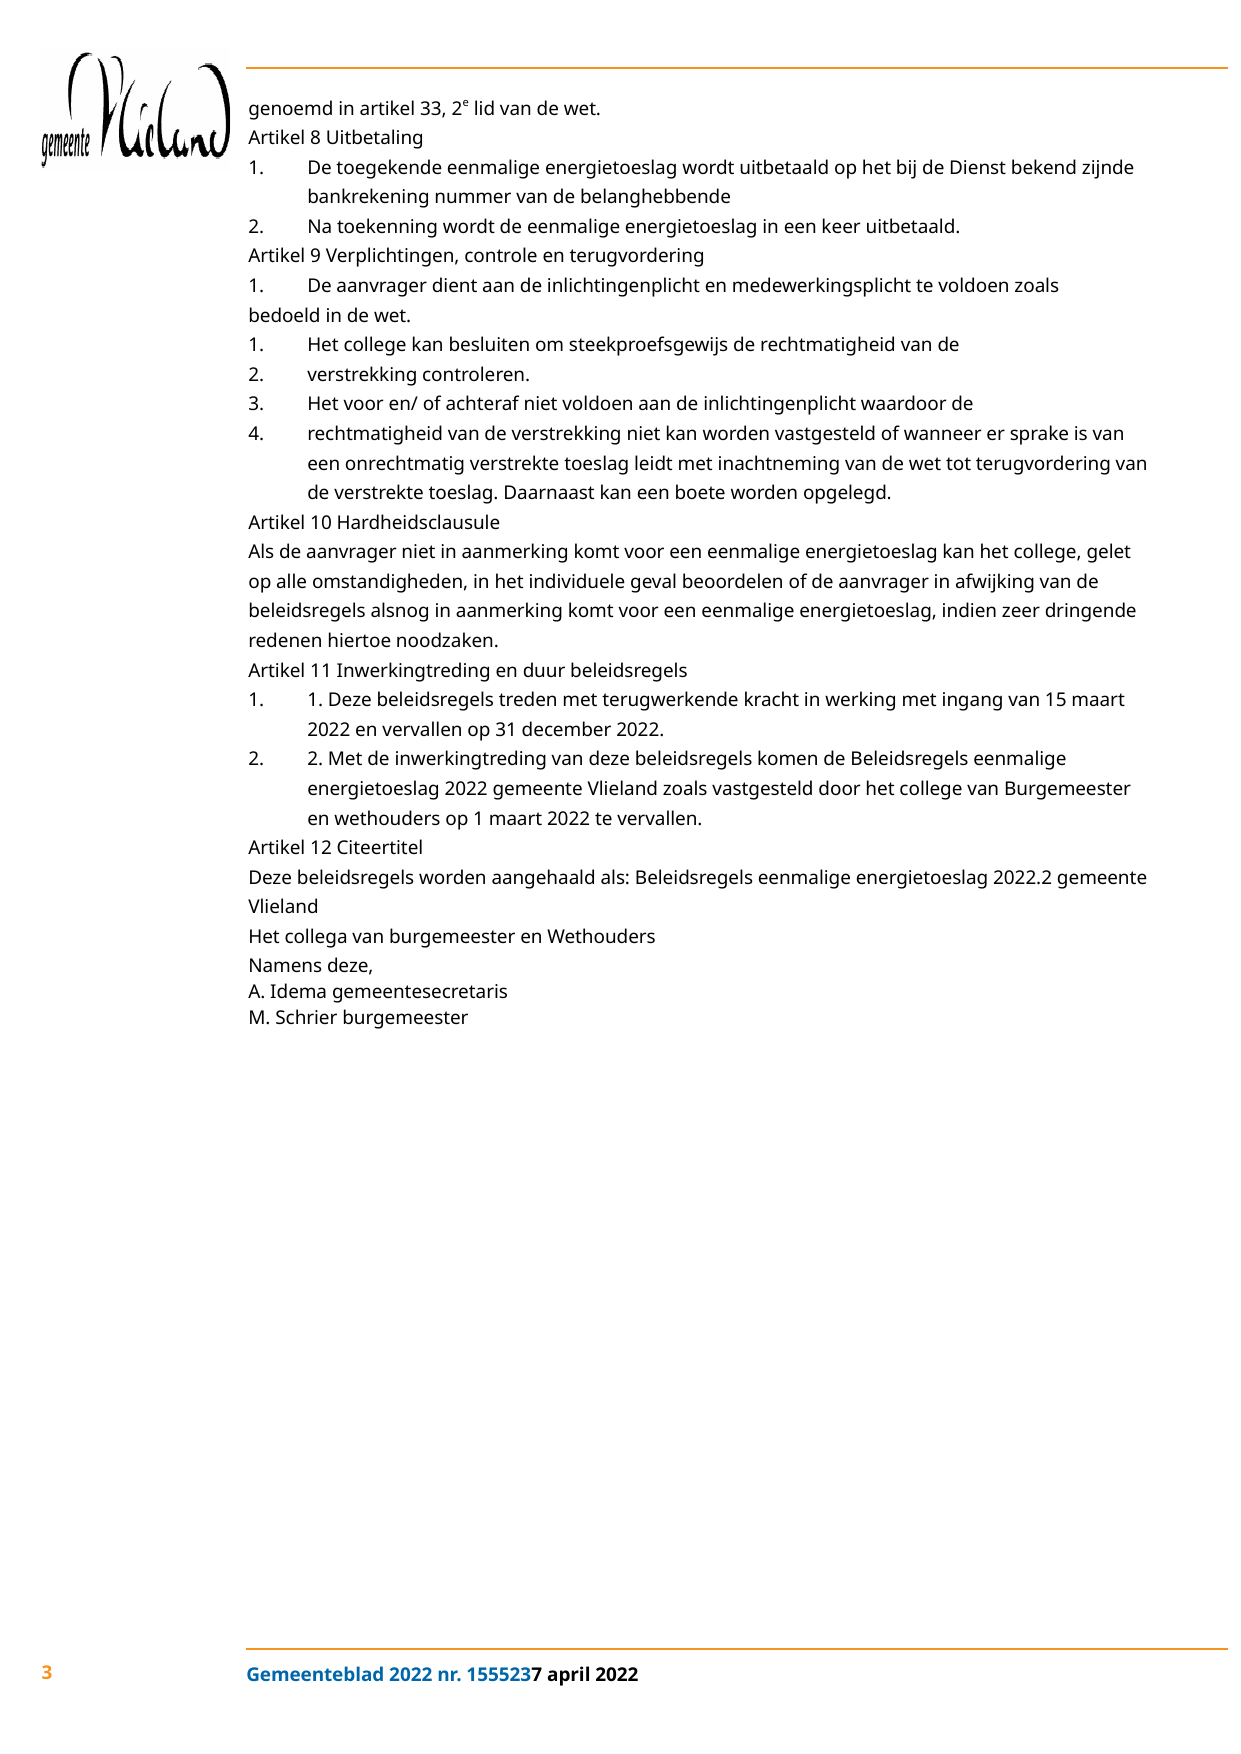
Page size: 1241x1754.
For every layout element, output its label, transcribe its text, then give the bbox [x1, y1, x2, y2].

text genoemd in artikel 33, 2e lid van de wet. [248, 95, 1152, 121]
text Artikel 9 Verplichtingen, controle en terugvordering [248, 243, 1152, 268]
text Deze beleidsregels worden aangehaald als: Beleidsregels eenmalige energietoeslag 2022.2 gemeente Vlieland [248, 864, 1152, 919]
text A. Idema gemeentesecretaris [248, 978, 1152, 1004]
list Het college kan besluiten om steekproefsgewijs de rechtmatigheid van de [248, 331, 1152, 357]
text Artikel 12 Citeertitel [248, 834, 1152, 860]
text Artikel 8 Uitbetaling [248, 124, 1152, 150]
list verstrekking controleren. [248, 361, 1152, 387]
list rechtmatigheid van de verstrekking niet kan worden vastgesteld of wanneer er sprake is van een onrechtmatig verstrekte toeslag leidt met inachtneming van de wet tot terugvordering van de verstrekte toeslag. Daarnaast kan een boete worden opgelegd. [248, 420, 1152, 505]
text bedoeld in de wet. [248, 302, 1152, 328]
text Als de aanvrager niet in aanmerking komt voor een eenmalige energietoeslag kan het college, gelet op alle omstandigheden, in het individuele geval beoordelen of de aanvrager in afwijking van de beleidsregels alsnog in aanmerking komt voor een eenmalige energietoeslag, indien zeer dringende redenen hiertoe noodzaken. [248, 538, 1152, 653]
text M. Schrier burgemeester [248, 1004, 1152, 1030]
picture [41, 47, 231, 172]
list 2. Met de inwerkingtreding van deze beleidsregels komen de Beleidsregels eenmalige energietoeslag 2022 gemeente Vlieland zoals vastgesteld door het college van Burgemeester en wethouders op 1 maart 2022 te vervallen. [248, 746, 1152, 831]
list De toegekende eenmalige energietoeslag wordt uitbetaald op het bij de Dienst bekend zijnde bankrekening nummer van de belanghebbende [248, 154, 1152, 209]
text Namens deze, [248, 953, 1152, 978]
list De aanvrager dient aan de inlichtingenplicht en medewerkingsplicht te voldoen zoals [248, 272, 1152, 298]
list Na toekenning wordt de eenmalige energietoeslag in een keer uitbetaald. [248, 213, 1152, 239]
text Artikel 11 Inwerkingtreding en duur beleidsregels [248, 657, 1152, 683]
text Artikel 10 Hardheidsclausule [248, 509, 1152, 535]
list Het voor en/ of achteraf niet voldoen aan de inlichtingenplicht waardoor de [248, 391, 1152, 416]
list 1. Deze beleidsregels treden met terugwerkende kracht in werking met ingang van 15 maart 2022 en vervallen op 31 december 2022. [248, 686, 1152, 742]
text Het collega van burgemeester en Wethouders [248, 923, 1152, 949]
